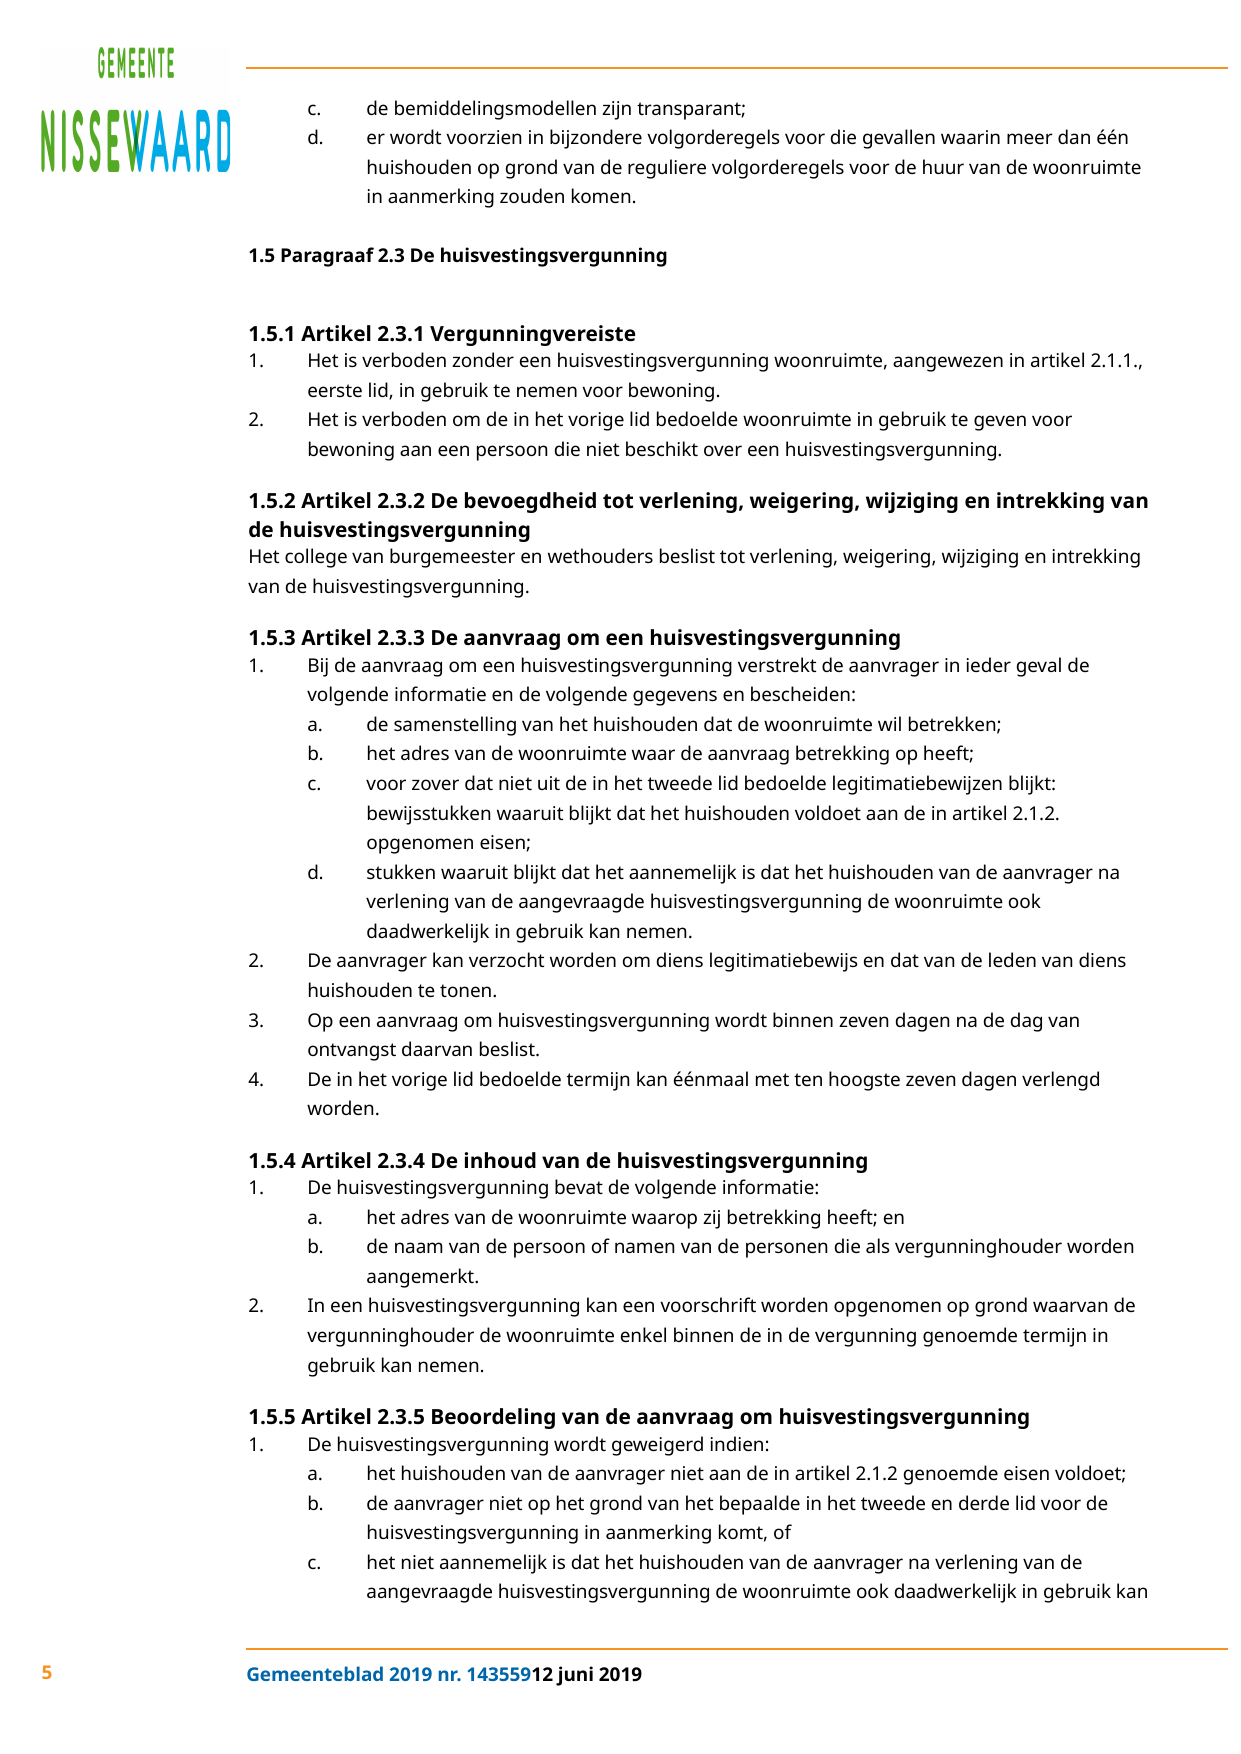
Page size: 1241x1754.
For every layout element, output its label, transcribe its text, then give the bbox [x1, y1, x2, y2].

list het adres van de woonruimte waarop zij betrekking heeft; en [307, 1204, 1152, 1230]
list voor zover dat niet uit de in het tweede lid bedoelde legitimatiebewijzen blijkt: bewijsstukken waaruit blijkt dat het huishouden voldoet aan de in artikel 2.1.2. opgenomen eisen; [307, 770, 1152, 855]
list Bij de aanvraag om een huisvestingsvergunning verstrekt de aanvrager in ieder geval de volgende informatie en de volgende gegevens en bescheiden: [248, 652, 1152, 707]
text 1.5.5 Artikel 2.3.5 Beoordeling van de aanvraag om huisvestingsvergunning [248, 1402, 1152, 1431]
text Het college van burgemeester en wethouders beslist tot verlening, weigering, wijziging en intrekking van de huisvestingsvergunning. [248, 543, 1152, 599]
text 1.5.2 Artikel 2.3.2 De bevoegdheid tot verlening, weigering, wijziging en intrekking van de huisvestingsvergunning [248, 486, 1152, 543]
picture [176, 157, 187, 172]
picture [201, 122, 206, 138]
picture [200, 151, 206, 172]
text 1.5.3 Artikel 2.3.3 De aanvraag om een huisvestingsvergunning [248, 623, 1152, 652]
picture [222, 122, 227, 160]
list De huisvestingsvergunning bevat de volgende informatie: [248, 1174, 1152, 1200]
list het huishouden van de aanvrager niet aan de in artikel 2.1.2 genoemde eisen voldoet; [307, 1460, 1152, 1486]
text 1.5 Paragraaf 2.3 De huisvestingsvergunning [248, 243, 1152, 268]
list De huisvestingsvergunning wordt geweigerd indien: [248, 1431, 1152, 1456]
picture [41, 47, 231, 172]
list Op een aanvraag om huisvestingsvergunning wordt binnen zeven dagen na de dag van ontvangst daarvan beslist. [248, 1007, 1152, 1062]
list stukken waaruit blijkt dat het aannemelijk is dat het huishouden van de aanvrager na verlening van de aangevraagde huisvestingsvergunning de woonruimte ook daadwerkelijk in gebruik kan nemen. [307, 859, 1152, 944]
list de samenstelling van het huishouden dat de woonruimte wil betrekken; [307, 711, 1152, 737]
list Het is verboden om de in het vorige lid bedoelde woonruimte in gebruik te geven voor bewoning aan een persoon die niet beschikt over een huisvestingsvergunning. [248, 406, 1152, 462]
list de aanvrager niet op het grond van het bepaalde in het tweede en derde lid voor de huisvestingsvergunning in aanmerking komt, of [307, 1490, 1152, 1545]
picture [154, 157, 165, 172]
list het niet aannemelijk is dat het huishouden van de aanvrager na verlening van de aangevraagde huisvestingsvergunning de woonruimte ook daadwerkelijk in gebruik kan [307, 1549, 1152, 1604]
text 1.5.4 Artikel 2.3.4 De inhoud van de huisvestingsvergunning [248, 1146, 1152, 1174]
list er wordt voorzien in bijzondere volgorderegels voor die gevallen waarin meer dan één huishouden op grond van de reguliere volgorderegels voor de huur van de woonruimte in aanmerking zouden komen. [307, 124, 1152, 209]
text 1.5.1 Artikel 2.3.1 Vergunningvereiste [248, 319, 1152, 347]
list Het is verboden zonder een huisvestingsvergunning woonruimte, aangewezen in artikel 2.1.1., eerste lid, in gebruik te nemen voor bewoning. [248, 347, 1152, 403]
list In een huisvestingsvergunning kan een voorschrift worden opgenomen op grond waarvan de vergunninghouder de woonruimte enkel binnen de in de vergunning genoemde termijn in gebruik kan nemen. [248, 1293, 1152, 1378]
list De aanvrager kan verzocht worden om diens legitimatiebewijs en dat van de leden van diens huishouden te tonen. [248, 948, 1152, 1003]
list De in het vorige lid bedoelde termijn kan éénmaal met ten hoogste zeven dagen verlengd worden. [248, 1066, 1152, 1121]
list de bemiddelingsmodellen zijn transparant; [307, 95, 1152, 121]
list de naam van de persoon of namen van de personen die als vergunninghouder worden aangemerkt. [307, 1233, 1152, 1289]
list het adres van de woonruimte waar de aanvraag betrekking op heeft; [307, 741, 1152, 766]
